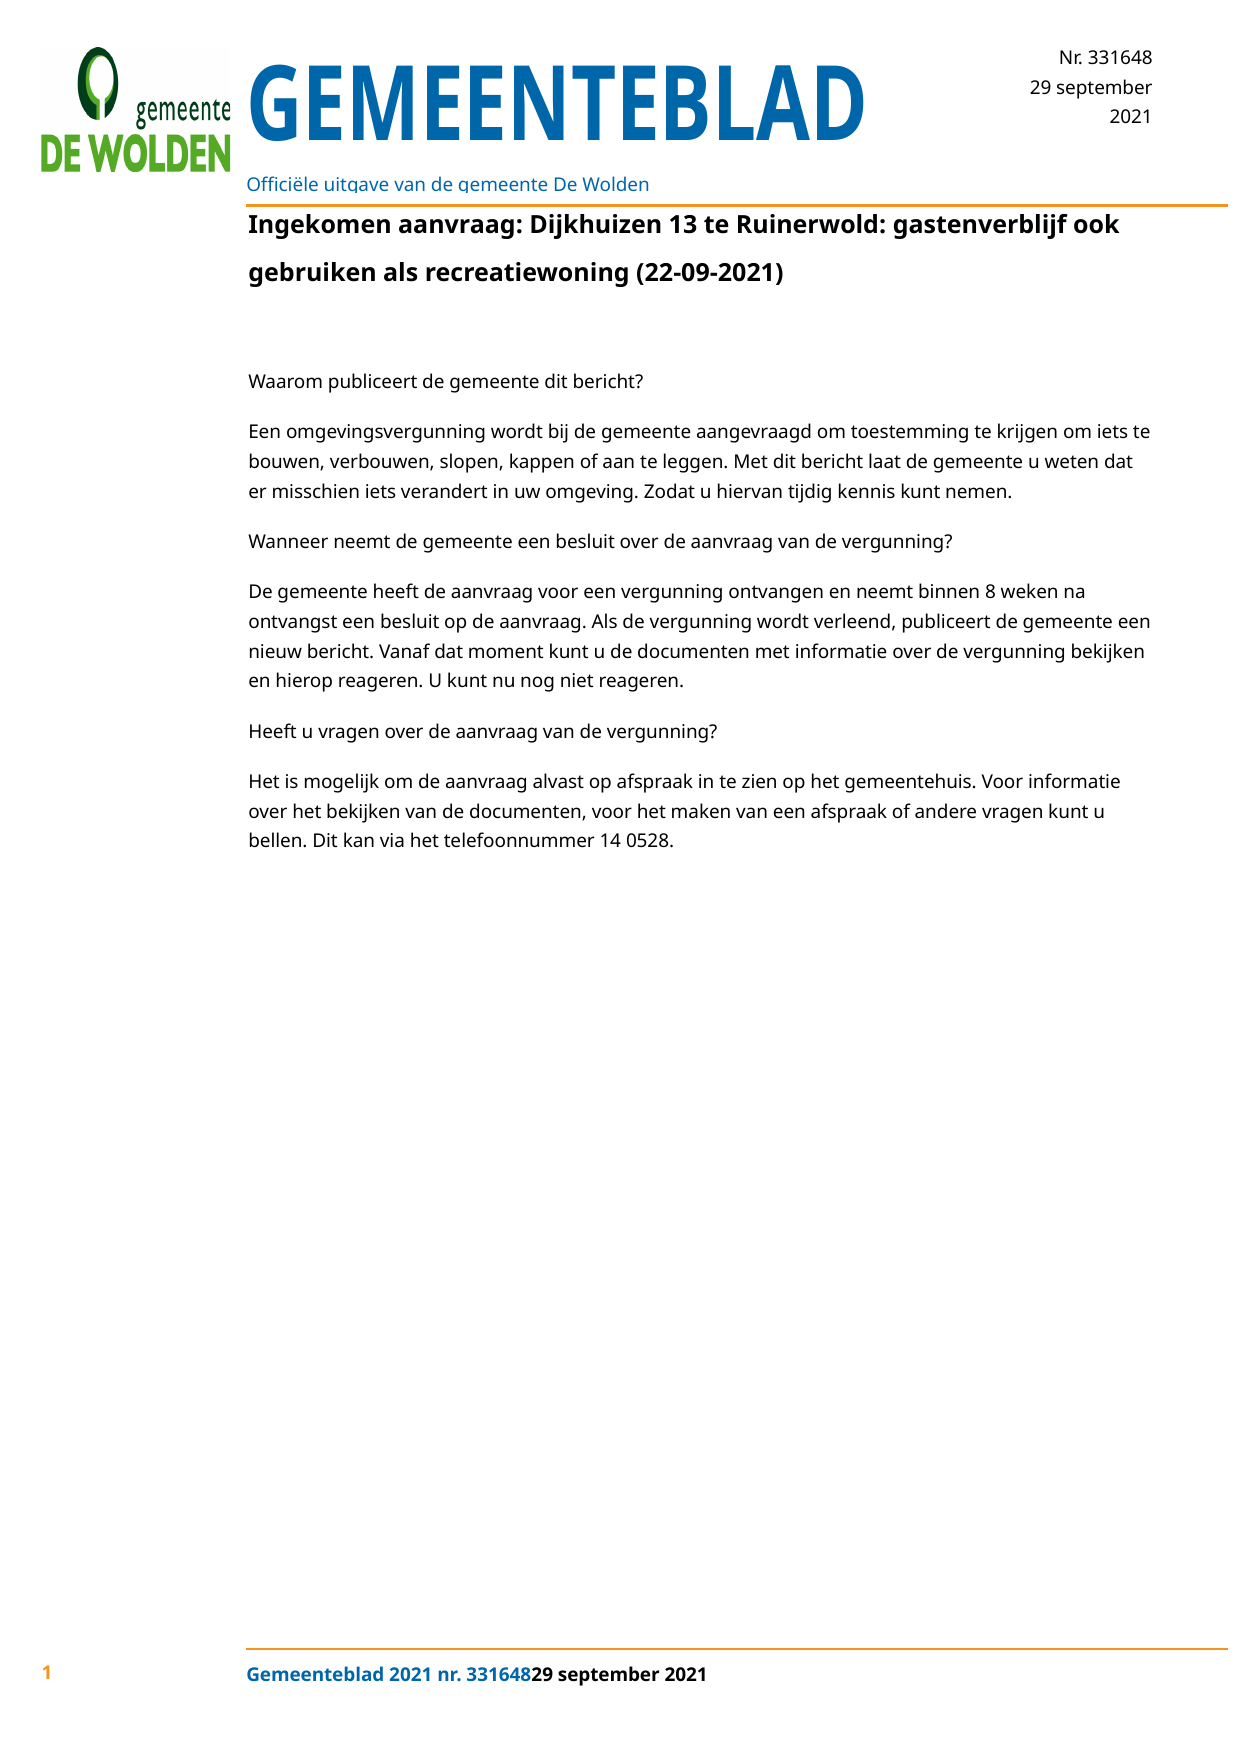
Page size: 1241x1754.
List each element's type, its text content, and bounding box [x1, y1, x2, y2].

text Heeft u vragen over de aanvraag van de vergunning? [248, 718, 1152, 744]
text Ingekomen aanvraag: Dijkhuizen 13 te Ruinerwold: gastenverblijf ook gebruiken als recreatiewoning (22-09-2021) [248, 207, 1152, 288]
text De gemeente heeft de aanvraag voor een vergunning ontvangen en neemt binnen 8 weken na ontvangst een besluit op de aanvraag. Als de vergunning wordt verleend, publiceert de gemeente een nieuw bericht. Vanaf dat moment kunt u de documenten met informatie over de vergunning bekijken en hierop reageren. U kunt nu nog niet reageren. [248, 579, 1152, 693]
text Het is mogelijk om de aanvraag alvast op afspraak in te zien op het gemeentehuis. Voor informatie over het bekijken van de documenten, voor het maken van een afspraak of andere vragen kunt u bellen. Dit kan via het telefoonnummer 14 0528. [248, 768, 1152, 853]
picture [41, 47, 231, 172]
text Wanneer neemt de gemeente een besluit over de aanvraag van de vergunning? [248, 528, 1152, 554]
text Waarom publiceert de gemeente dit bericht? [248, 368, 1152, 394]
text Een omgevingsvergunning wordt bij de gemeente aangevraagd om toestemming te krijgen om iets te bouwen, verbouwen, slopen, kappen of aan te leggen. Met dit bericht laat de gemeente u weten dat er misschien iets verandert in uw omgeving. Zodat u hiervan tijdig kennis kunt nemen. [248, 419, 1152, 504]
